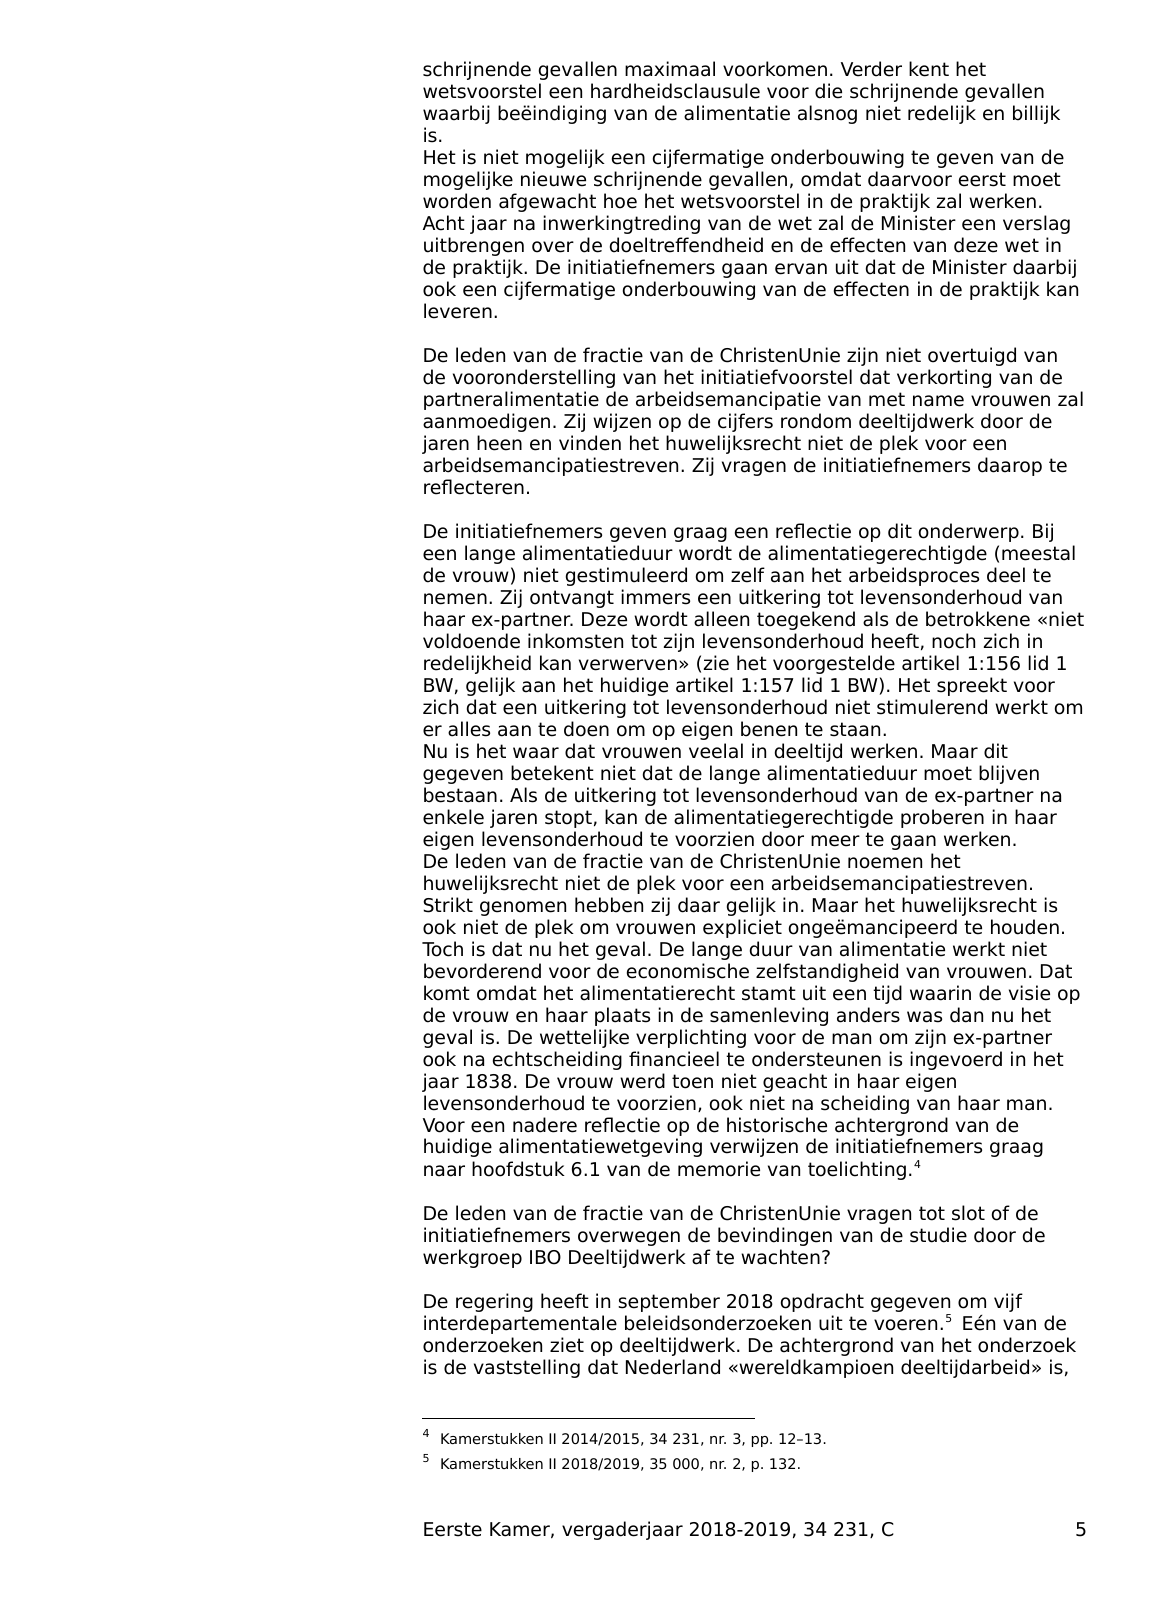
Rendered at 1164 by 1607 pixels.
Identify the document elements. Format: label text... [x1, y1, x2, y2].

text De regering heeft in september 2018 opdracht gegeven om vijf interdepartementale beleidsonderzoeken uit te voeren. Eén van de onderzoeken ziet op deeltijdwerk. De achtergrond van het onderzoek is de vaststelling dat Nederland «wereldkampioen deeltijdarbeid» is, [422, 1291, 1087, 1379]
text De leden van de fractie van de ChristenUnie noemen het huwelijksrecht niet de plek voor een arbeidsemancipatiestreven. Strikt genomen hebben zij daar gelijk in. Maar het huwelijksrecht is ook niet de plek om vrouwen expliciet ongeëmancipeerd te houden. Toch is dat nu het geval. De lange duur van alimentatie werkt niet bevorderend voor de economische zelfstandigheid van vrouwen. Dat komt omdat het alimentatierecht stamt uit een tijd waarin de visie op de vrouw en haar plaats in de samenleving anders was dan nu het geval is. De wettelijke verplichting voor de man om zijn ex-partner ook na echtscheiding financieel te ondersteunen is ingevoerd in het jaar 1838. De vrouw werd toen niet geacht in haar eigen levensonderhoud te voorzien, ook niet na scheiding van haar man. Voor een nadere reflectie op de historische achtergrond van de huidige alimentatiewetgeving verwijzen de initiatiefnemers graag naar hoofdstuk 6.1 van de memorie van toelichting. [422, 851, 1087, 1180]
text Nu is het waar dat vrouwen veelal in deeltijd werken. Maar dit gegeven betekent niet dat de lange alimentatieduur moet blijven bestaan. Als de uitkering tot levensonderhoud van de ex-partner na enkele jaren stopt, kan de alimentatiegerechtigde proberen in haar eigen levensonderhoud te voorzien door meer te gaan werken. [422, 741, 1087, 851]
text De initiatiefnemers geven graag een reflectie op dit onderwerp. Bij een lange alimentatieduur wordt de alimentatiegerechtigde (meestal de vrouw) niet gestimuleerd om zelf aan het arbeidsproces deel te nemen. Zij ontvangt immers een uitkering tot levensonderhoud van haar ex-partner. Deze wordt alleen toegekend als de betrokkene «niet voldoende inkomsten tot zijn levensonderhoud heeft, noch zich in redelijkheid kan verwerven» (zie het voorgestelde artikel 1:156 lid 1 BW, gelijk aan het huidige artikel 1:157 lid 1 BW). Het spreekt voor zich dat een uitkering tot levensonderhoud niet stimulerend werkt om er alles aan te doen om op eigen benen te staan. [422, 521, 1087, 741]
text Kamerstukken II 2018/2019, 35 000, nr. 2, p. 132. [422, 1452, 1087, 1474]
text De leden van de fractie van de ChristenUnie zijn niet overtuigd van de vooronderstelling van het initiatiefvoorstel dat verkorting van de partneralimentatie de arbeidsemancipatie van met name vrouwen zal aanmoedigen. Zij wijzen op de cijfers rondom deeltijdwerk door de jaren heen en vinden het huwelijksrecht niet de plek voor een arbeidsemancipatiestreven. Zij vragen de initiatiefnemers daarop te reflecteren. [422, 345, 1087, 499]
text De leden van de fractie van de ChristenUnie vragen tot slot of de initiatiefnemers overwegen de bevindingen van de studie door de werkgroep IBO Deeltijdwerk af te wachten? [422, 1203, 1087, 1268]
text Kamerstukken II 2014/2015, 34 231, nr. 3, pp. 12–13. [422, 1427, 1087, 1449]
text schrijnende gevallen maximaal voorkomen. Verder kent het wetsvoorstel een hardheidsclausule voor die schrijnende gevallen waarbij beëindiging van de alimentatie alsnog niet redelijk en billijk is. [422, 59, 1087, 147]
text Het is niet mogelijk een cijfermatige onderbouwing te geven van de mogelijke nieuwe schrijnende gevallen, omdat daarvoor eerst moet worden afgewacht hoe het wetsvoorstel in de praktijk zal werken. Acht jaar na inwerkingtreding van de wet zal de Minister een verslag uitbrengen over de doeltreffendheid en de effecten van deze wet in de praktijk. De initiatiefnemers gaan ervan uit dat de Minister daarbij ook een cijfermatige onderbouwing van de effecten in de praktijk kan leveren. [422, 147, 1087, 323]
